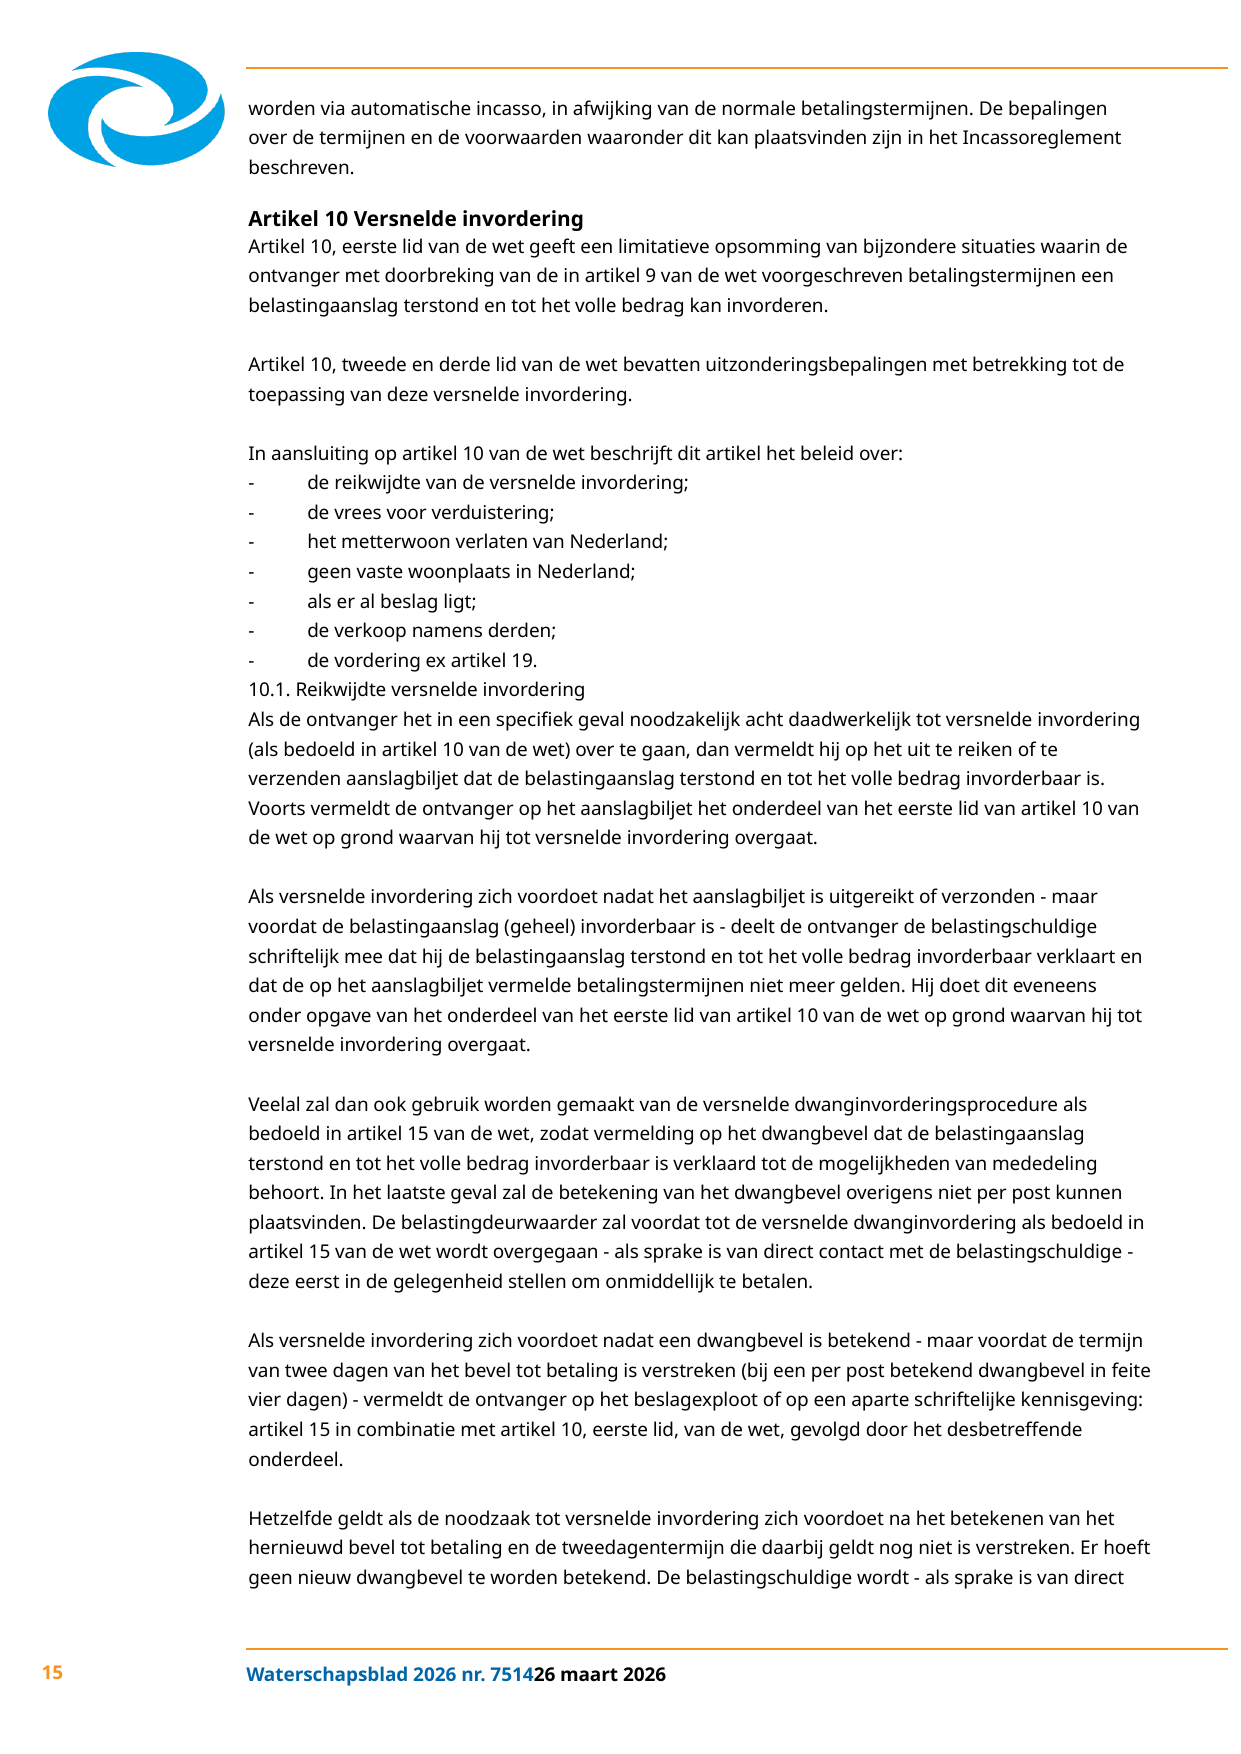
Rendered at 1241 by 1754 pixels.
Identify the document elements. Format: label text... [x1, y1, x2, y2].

list de reikwijdte van de versnelde invordering; [248, 469, 1152, 495]
list de vrees voor verduistering; [248, 499, 1152, 525]
text Als versnelde invordering zich voordoet nadat het aanslagbiljet is uitgereikt of verzonden - maar voordat de belastingaanslag (geheel) invorderbaar is - deelt de ontvanger de belastingschuldige schriftelijk mee dat hij de belastingaanslag terstond en tot het volle bedrag invorderbaar verklaart en dat de op het aanslagbiljet vermelde betalingstermijnen niet meer gelden. Hij doet dit eveneens onder opgave van het onderdeel van het eerste lid van artikel 10 van de wet op grond waarvan hij tot versnelde invordering overgaat. [248, 884, 1152, 1057]
text Veelal zal dan ook gebruik worden gemaakt van de versnelde dwanginvorderingsprocedure als bedoeld in artikel 15 van de wet, zodat vermelding op het dwangbevel dat de belastingaanslag terstond en tot het volle bedrag invorderbaar is verklaard tot de mogelijkheden van mededeling behoort. In het laatste geval zal de betekening van het dwangbevel overigens niet per post kunnen plaatsvinden. De belastingdeurwaarder zal voordat tot de versnelde dwanginvordering als bedoeld in artikel 15 van de wet wordt overgegaan - als sprake is van direct contact met de belastingschuldige - deze eerst in de gelegenheid stellen om onmiddellijk te betalen. [248, 1091, 1152, 1294]
text worden via automatische incasso, in afwijking van de normale betalingstermijnen. De bepalingen over de termijnen en de voorwaarden waaronder dit kan plaatsvinden zijn in het Incassoreglement beschreven. [248, 95, 1152, 180]
text Artikel 10 Versnelde invordering [248, 204, 1152, 233]
text 10.1. Reikwijdte versnelde invordering [248, 677, 1152, 702]
text Artikel 10, tweede en derde lid van de wet bevatten uitzonderingsbepalingen met betrekking tot de toepassing van deze versnelde invordering. [248, 351, 1152, 406]
list als er al beslag ligt; [248, 588, 1152, 613]
picture [41, 47, 231, 172]
text Als de ontvanger het in een specifiek geval noodzakelijk acht daadwerkelijk tot versnelde invordering (als bedoeld in artikel 10 van de wet) over te gaan, dan vermeldt hij op het uit te reiken of te verzenden aanslagbiljet dat de belastingaanslag terstond en tot het volle bedrag invorderbaar is. Voorts vermeldt de ontvanger op het aanslagbiljet het onderdeel van het eerste lid van artikel 10 van de wet op grond waarvan hij tot versnelde invordering overgaat. [248, 706, 1152, 850]
list geen vaste woonplaats in Nederland; [248, 558, 1152, 584]
text Als versnelde invordering zich voordoet nadat een dwangbevel is betekend - maar voordat de termijn van twee dagen van het bevel tot betaling is verstreken (bij een per post betekend dwangbevel in feite vier dagen) - vermeldt de ontvanger op het beslagexploot of op een aparte schriftelijke kennisgeving: artikel 15 in combinatie met artikel 10, eerste lid, van de wet, gevolgd door het desbetreffende onderdeel. [248, 1327, 1152, 1471]
text Artikel 10, eerste lid van de wet geeft een limitatieve opsomming van bijzondere situaties waarin de ontvanger met doorbreking van de in artikel 9 van de wet voorgeschreven betalingstermijnen een belastingaanslag terstond en tot het volle bedrag kan invorderen. [248, 233, 1152, 318]
list de verkoop namens derden; [248, 617, 1152, 643]
list het metterwoon verlaten van Nederland; [248, 529, 1152, 554]
list de vordering ex artikel 19. [248, 647, 1152, 673]
text Hetzelfde geldt als de noodzaak tot versnelde invordering zich voordoet na het betekenen van het hernieuwd bevel tot betaling en de tweedagentermijn die daarbij geldt nog niet is verstreken. Er hoeft geen nieuw dwangbevel te worden betekend. De belastingschuldige wordt - als sprake is van direct [248, 1505, 1152, 1590]
text In aansluiting op artikel 10 van de wet beschrijft dit artikel het beleid over: [248, 440, 1152, 466]
